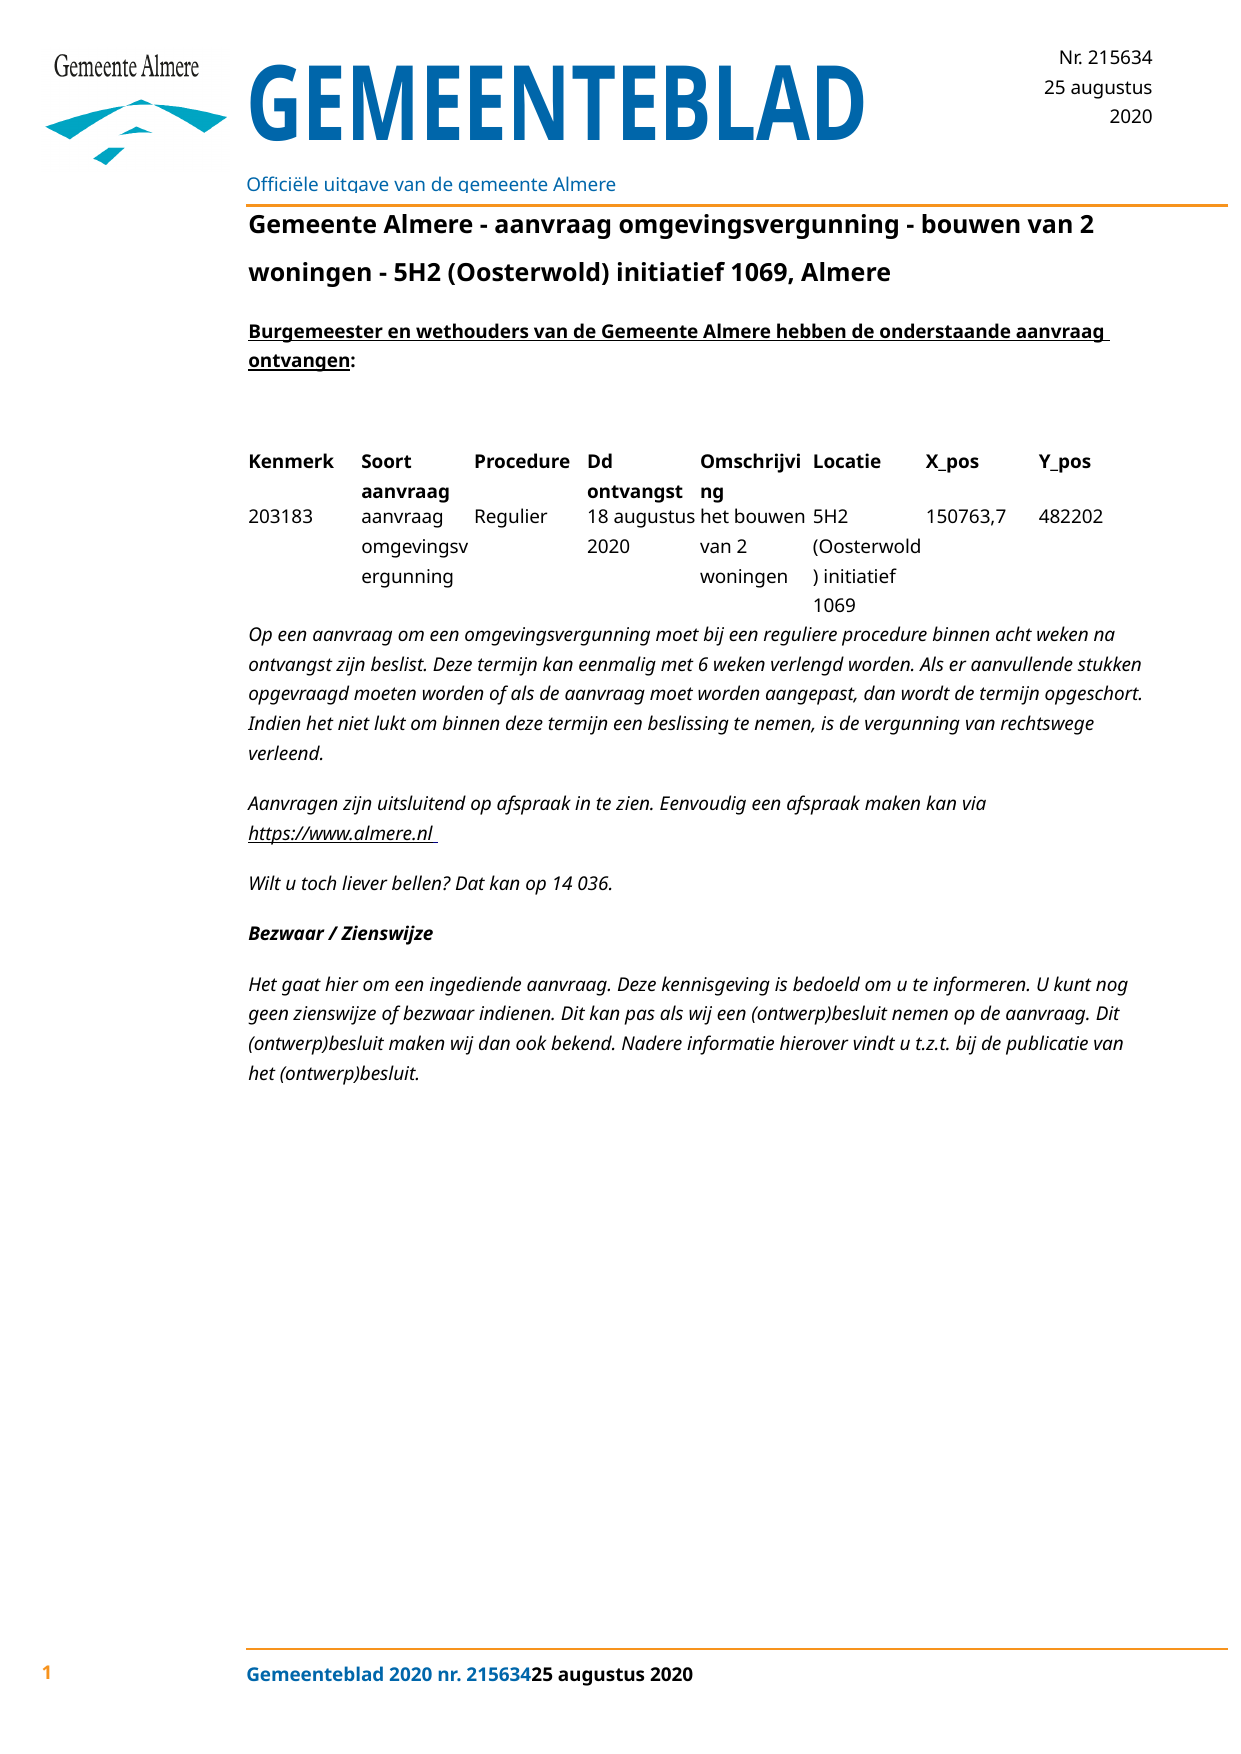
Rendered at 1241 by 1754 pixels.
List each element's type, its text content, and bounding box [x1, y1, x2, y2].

table_header Y_pos [1039, 449, 1152, 504]
table_cell Regulier [474, 504, 587, 618]
table_cell 203183 [248, 504, 361, 618]
text Burgemeester en wethouders van de Gemeente Almere hebben de onderstaande aanvraag ontvangen: [248, 318, 1152, 373]
table_header Soort aanvraag [361, 449, 474, 504]
table_cell het bouwen van 2 woningen [700, 504, 813, 618]
text Wilt u toch liever bellen? Dat kan op 14 036. [248, 870, 1152, 896]
table_cell 5H2 (Oosterwold) initiatief 1069 [813, 504, 926, 618]
text Gemeente Almere - aanvraag omgevingsvergunning - bouwen van 2 woningen - 5H2 (Oosterwold) initiatief 1069, Almere [248, 207, 1152, 288]
picture [41, 47, 231, 172]
table_header Omschrijving [700, 449, 813, 504]
text Op een aanvraag om een omgevingsvergunning moet bij een reguliere procedure binnen acht weken na ontvangst zijn beslist. Deze termijn kan eenmalig met 6 weken verlengd worden. Als er aanvullende stukken opgevraagd moeten worden of als de aanvraag moet worden aangepast, dan wordt de termijn opgeschort. Indien het niet lukt om binnen deze termijn een beslissing te nemen, is de vergunning van rechtswege verleend. [248, 621, 1152, 766]
table_cell 482202 [1039, 504, 1152, 618]
text Het gaat hier om een ingediende aanvraag. Deze kennisgeving is bedoeld om u te informeren. U kunt nog geen zienswijze of bezwaar indienen. Dit kan pas als wij een (ontwerp)besluit nemen op de aanvraag. Dit (ontwerp)besluit maken wij dan ook bekend. Nadere informatie hierover vindt u t.z.t. bij de publicatie van het (ontwerp)besluit. [248, 971, 1152, 1086]
table_header X_pos [926, 449, 1038, 504]
text Aanvragen zijn uitsluitend op afspraak in te zien. Eenvoudig een afspraak maken kan via https://www.almere.nl [248, 790, 1152, 846]
table_header Dd ontvangst [587, 449, 700, 504]
text Bezwaar / Zienswijze [248, 921, 1152, 946]
table_header Kenmerk [248, 449, 361, 504]
table_header Locatie [813, 449, 926, 504]
table_cell 150763,7 [926, 504, 1038, 618]
table_cell 18 augustus 2020 [587, 504, 700, 618]
table_cell aanvraag omgevingsvergunning [361, 504, 474, 618]
table_header Procedure [474, 449, 587, 504]
